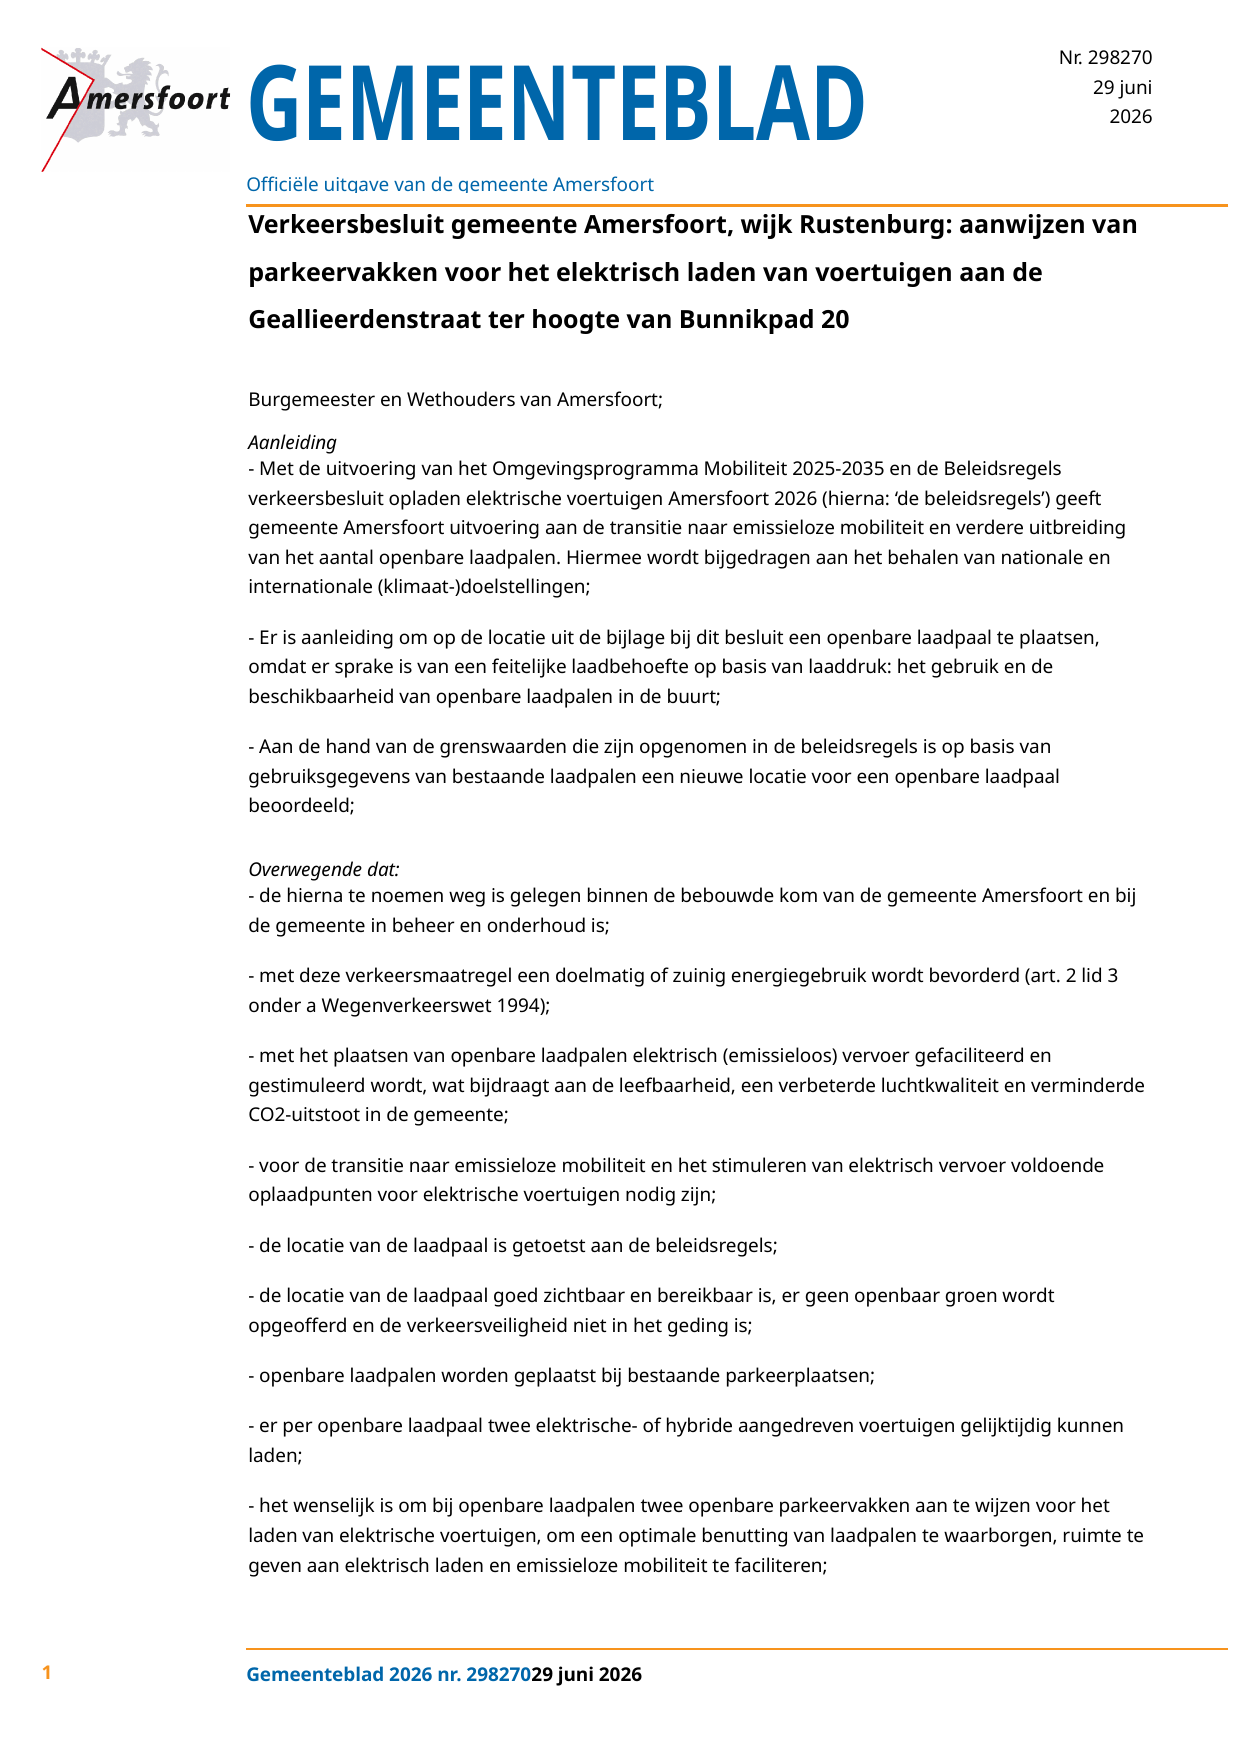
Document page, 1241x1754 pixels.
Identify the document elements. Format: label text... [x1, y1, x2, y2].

text Verkeersbesluit gemeente Amersfoort, wijk Rustenburg: aanwijzen van parkeervakken voor het elektrisch laden van voertuigen aan de Geallieerdenstraat ter hoogte van Bunnikpad 20 [248, 207, 1152, 336]
text - het wenselijk is om bij openbare laadpalen twee openbare parkeervakken aan te wijzen voor het laden van elektrische voertuigen, om een optimale benutting van laadpalen te waarborgen, ruimte te geven aan elektrisch laden en emissieloze mobiliteit te faciliteren; [248, 1493, 1152, 1578]
text - met deze verkeersmaatregel een doelmatig of zuinig energiegebruik wordt bevorderd (art. 2 lid 3 onder a Wegenverkeerswet 1994); [248, 962, 1152, 1018]
text - voor de transitie naar emissieloze mobiliteit en het stimuleren van elektrisch vervoer voldoende oplaadpunten voor elektrische voertuigen nodig zijn; [248, 1152, 1152, 1207]
text - de locatie van de laadpaal is getoetst aan de beleidsregels; [248, 1232, 1152, 1258]
text - de locatie van de laadpaal goed zichtbaar en bereikbaar is, er geen openbaar groen wordt opgeofferd en de verkeersveiligheid niet in het geding is; [248, 1282, 1152, 1338]
text Aanleiding [248, 429, 1152, 455]
text - Aan de hand van de grenswaarden die zijn opgenomen in de beleidsregels is op basis van gebruiksgegevens van bestaande laadpalen een nieuwe locatie voor een openbare laadpaal beoordeeld; [248, 733, 1152, 818]
text - Er is aanleiding om op de locatie uit de bijlage bij dit besluit een openbare laadpaal te plaatsen, omdat er sprake is van een feitelijke laadbehoefte op basis van laaddruk: het gebruik en de beschikbaarheid van openbare laadpalen in de buurt; [248, 624, 1152, 709]
text - de hierna te noemen weg is gelegen binnen de bebouwde kom van de gemeente Amersfoort en bij de gemeente in beheer en onderhoud is; [248, 882, 1152, 938]
text - openbare laadpalen worden geplaatst bij bestaande parkeerplaatsen; [248, 1362, 1152, 1388]
text - met het plaatsen van openbare laadpalen elektrisch (emissieloos) vervoer gefaciliteerd en gestimuleerd wordt, wat bijdraagt aan de leefbaarheid, een verbeterde luchtkwaliteit en verminderde CO2-uitstoot in de gemeente; [248, 1042, 1152, 1127]
text - er per openbare laadpaal twee elektrische- of hybride aangedreven voertuigen gelijktijdig kunnen laden; [248, 1413, 1152, 1468]
picture [41, 47, 231, 172]
text Overwegende dat: [248, 857, 1152, 882]
text Burgemeester en Wethouders van Amersfoort; [248, 386, 1152, 412]
text - Met de uitvoering van het Omgevingsprogramma Mobiliteit 2025-2035 en de Beleidsregels verkeersbesluit opladen elektrische voertuigen Amersfoort 2026 (hierna: ‘de beleidsregels’) geeft gemeente Amersfoort uitvoering aan de transitie naar emissieloze mobiliteit en verdere uitbreiding van het aantal openbare laadpalen. Hiermee wordt bijgedragen aan het behalen van nationale en internationale (klimaat-)doelstellingen; [248, 455, 1152, 599]
